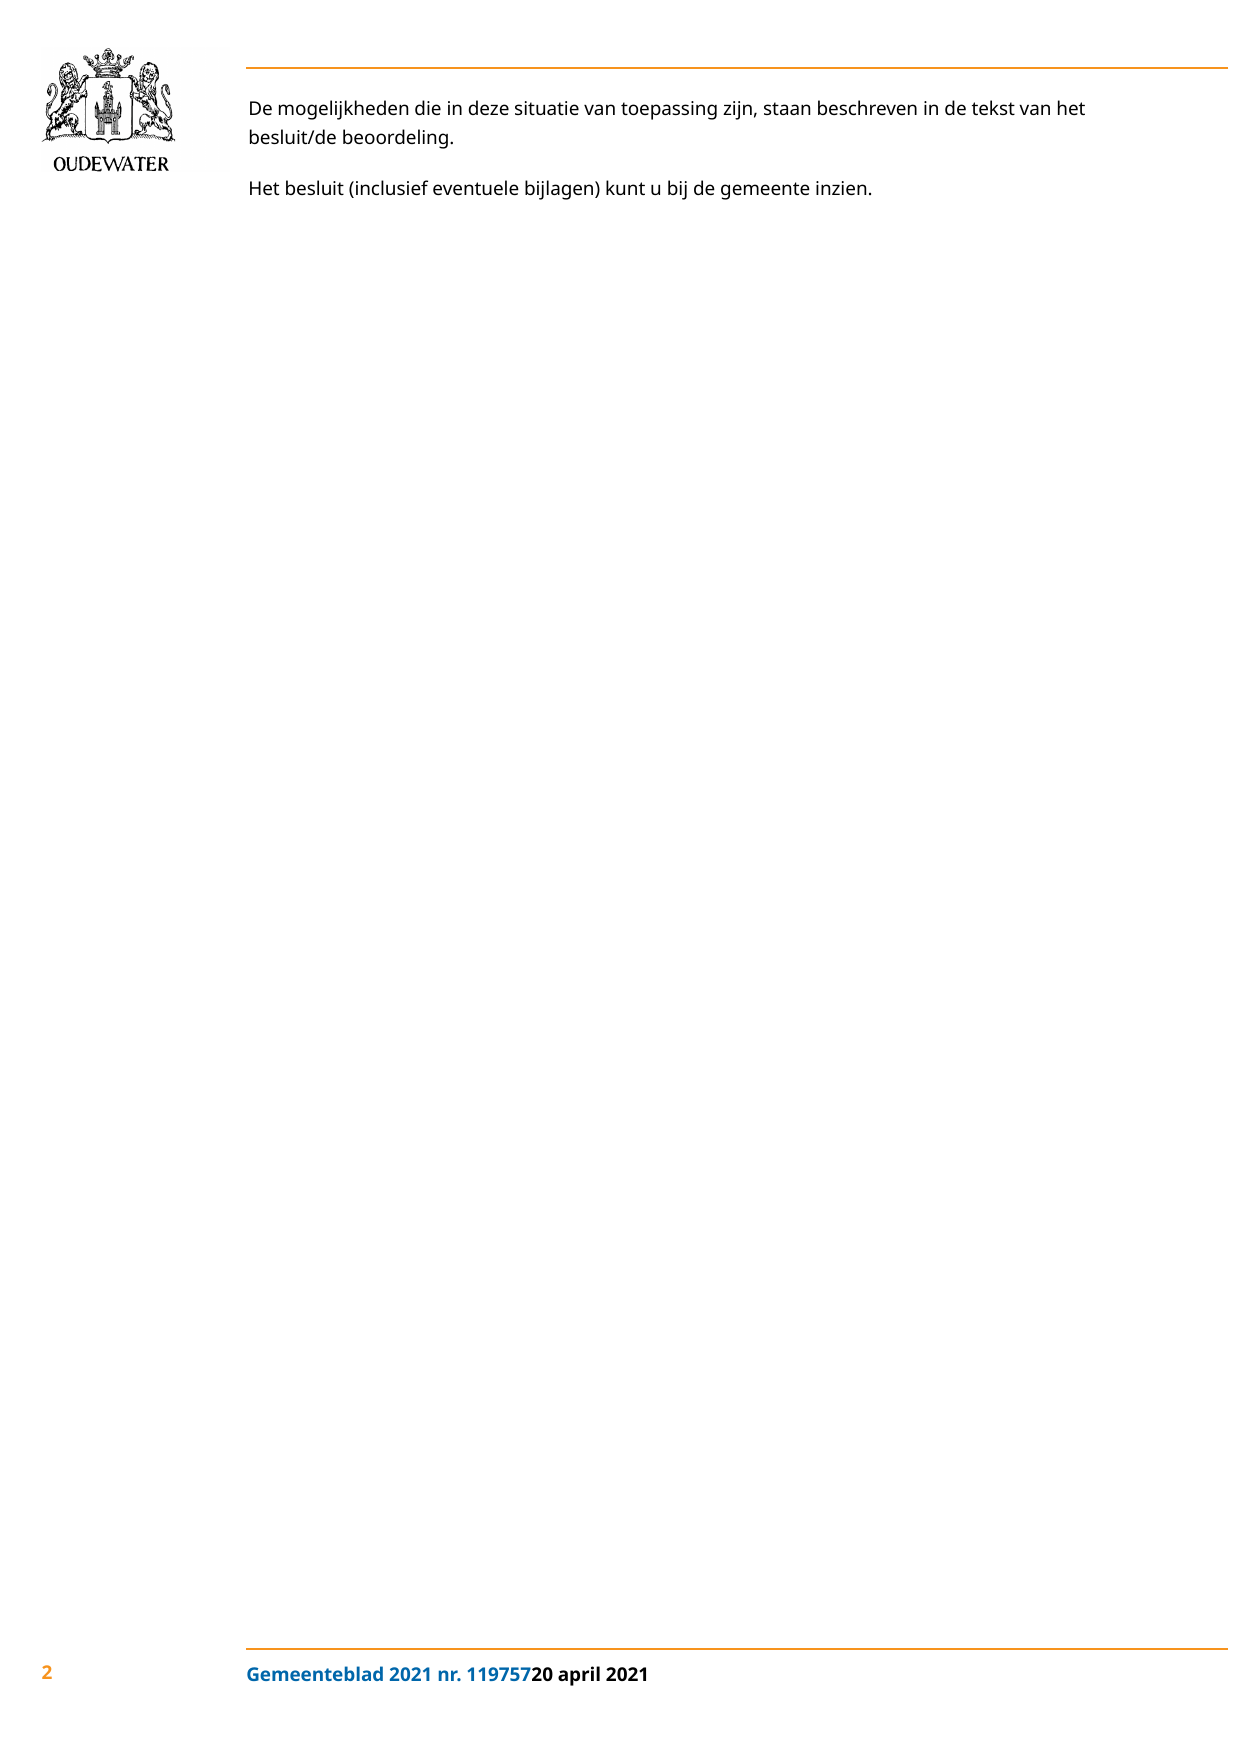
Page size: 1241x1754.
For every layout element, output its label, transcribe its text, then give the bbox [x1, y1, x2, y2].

text De mogelijkheden die in deze situatie van toepassing zijn, staan beschreven in de tekst van het besluit/de beoordeling. [248, 95, 1152, 150]
text Het besluit (inclusief eventuele bijlagen) kunt u bij de gemeente inzien. [248, 175, 1152, 201]
picture [41, 47, 231, 172]
